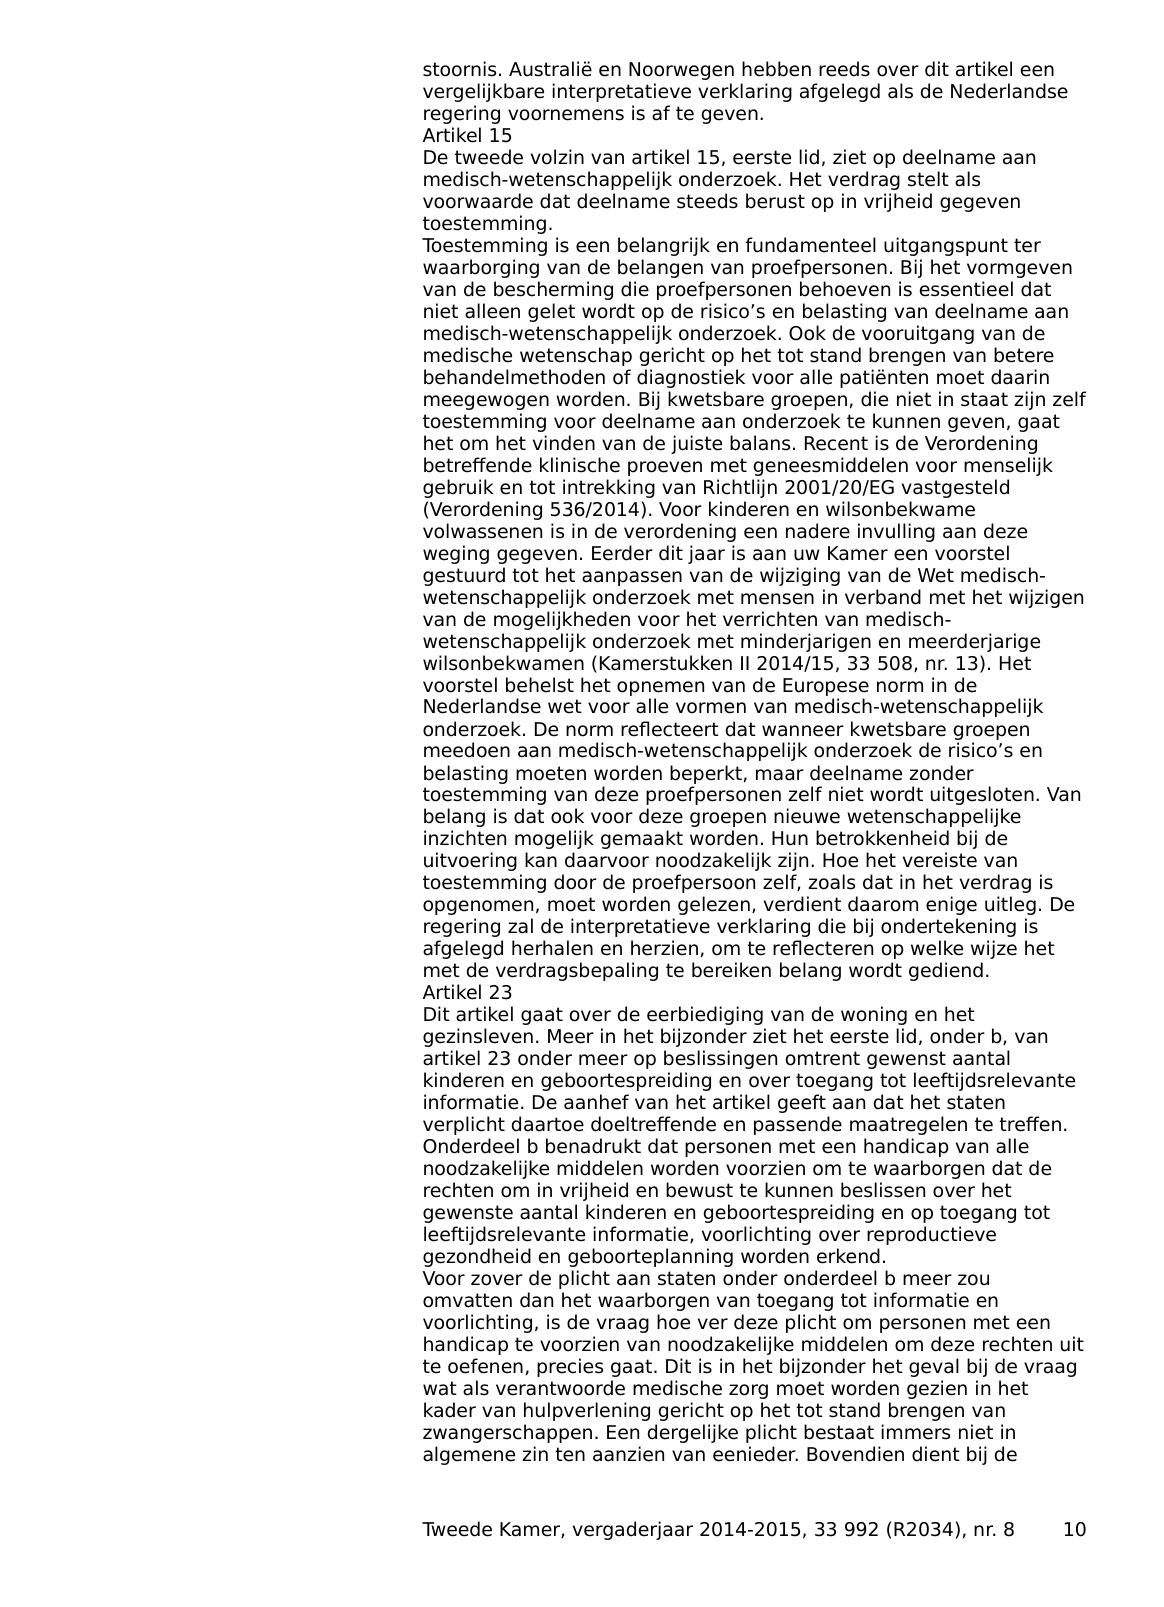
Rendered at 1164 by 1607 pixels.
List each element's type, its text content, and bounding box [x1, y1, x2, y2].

text Artikel 23 [422, 982, 1087, 1004]
text Artikel 15 [422, 125, 1087, 147]
text De tweede volzin van artikel 15, eerste lid, ziet op deelname aan medisch-wetenschappelijk onderzoek. Het verdrag stelt als voorwaarde dat deelname steeds berust op in vrijheid gegeven toestemming. [422, 147, 1087, 235]
text Toestemming is een belangrijk en fundamenteel uitgangspunt ter waarborging van de belangen van proefpersonen. Bij het vormgeven van de bescherming die proefpersonen behoeven is essentieel dat niet alleen gelet wordt op de risico’s en belasting van deelname aan medisch-wetenschappelijk onderzoek. Ook de vooruitgang van de medische wetenschap gericht op het tot stand brengen van betere behandelmethoden of diagnostiek voor alle patiënten moet daarin meegewogen worden. Bij kwetsbare groepen, die niet in staat zijn zelf toestemming voor deelname aan onderzoek te kunnen geven, gaat het om het vinden van de juiste balans. Recent is de Verordening betreffende klinische proeven met geneesmiddelen voor menselijk gebruik en tot intrekking van Richtlijn 2001/20/EG vastgesteld (Verordening 536/2014). Voor kinderen en wilsonbekwame volwassenen is in de verordening een nadere invulling aan deze weging gegeven. Eerder dit jaar is aan uw Kamer een voorstel gestuurd tot het aanpassen van de wijziging van de Wet medisch-wetenschappelijk onderzoek met mensen in verband met het wijzigen van de mogelijkheden voor het verrichten van medisch-wetenschappelijk onderzoek met minderjarigen en meerderjarige wilsonbekwamen (Kamerstukken II 2014/15, 33 508, nr. 13). Het voorstel behelst het opnemen van de Europese norm in de Nederlandse wet voor alle vormen van medisch-wetenschappelijk onderzoek. De norm reflecteert dat wanneer kwetsbare groepen meedoen aan medisch-wetenschappelijk onderzoek de risico’s en belasting moeten worden beperkt, maar deelname zonder toestemming van deze proefpersonen zelf niet wordt uitgesloten. Van belang is dat ook voor deze groepen nieuwe wetenschappelijke inzichten mogelijk gemaakt worden. Hun betrokkenheid bij de uitvoering kan daarvoor noodzakelijk zijn. Hoe het vereiste van toestemming door de proefpersoon zelf, zoals dat in het verdrag is opgenomen, moet worden gelezen, verdient daarom enige uitleg. De regering zal de interpretatieve verklaring die bij ondertekening is afgelegd herhalen en herzien, om te reflecteren op welke wijze het met de verdragsbepaling te bereiken belang wordt gediend. [422, 235, 1087, 982]
text stoornis. Australië en Noorwegen hebben reeds over dit artikel een vergelijkbare interpretatieve verklaring afgelegd als de Nederlandse regering voornemens is af te geven. [422, 59, 1087, 125]
text Dit artikel gaat over de eerbiediging van de woning en het gezinsleven. Meer in het bijzonder ziet het eerste lid, onder b, van artikel 23 onder meer op beslissingen omtrent gewenst aantal kinderen en geboortespreiding en over toegang tot leeftijdsrelevante informatie. De aanhef van het artikel geeft aan dat het staten verplicht daartoe doeltreffende en passende maatregelen te treffen. Onderdeel b benadrukt dat personen met een handicap van alle noodzakelijke middelen worden voorzien om te waarborgen dat de rechten om in vrijheid en bewust te kunnen beslissen over het gewenste aantal kinderen en geboortespreiding en op toegang tot leeftijdsrelevante informatie, voorlichting over reproductieve gezondheid en geboorteplanning worden erkend. [422, 1004, 1087, 1268]
text Voor zover de plicht aan staten onder onderdeel b meer zou omvatten dan het waarborgen van toegang tot informatie en voorlichting, is de vraag hoe ver deze plicht om personen met een handicap te voorzien van noodzakelijke middelen om deze rechten uit te oefenen, precies gaat. Dit is in het bijzonder het geval bij de vraag wat als verantwoorde medische zorg moet worden gezien in het kader van hulpverlening gericht op het tot stand brengen van zwangerschappen. Een dergelijke plicht bestaat immers niet in algemene zin ten aanzien van eenieder. Bovendien dient bij de [422, 1268, 1087, 1466]
